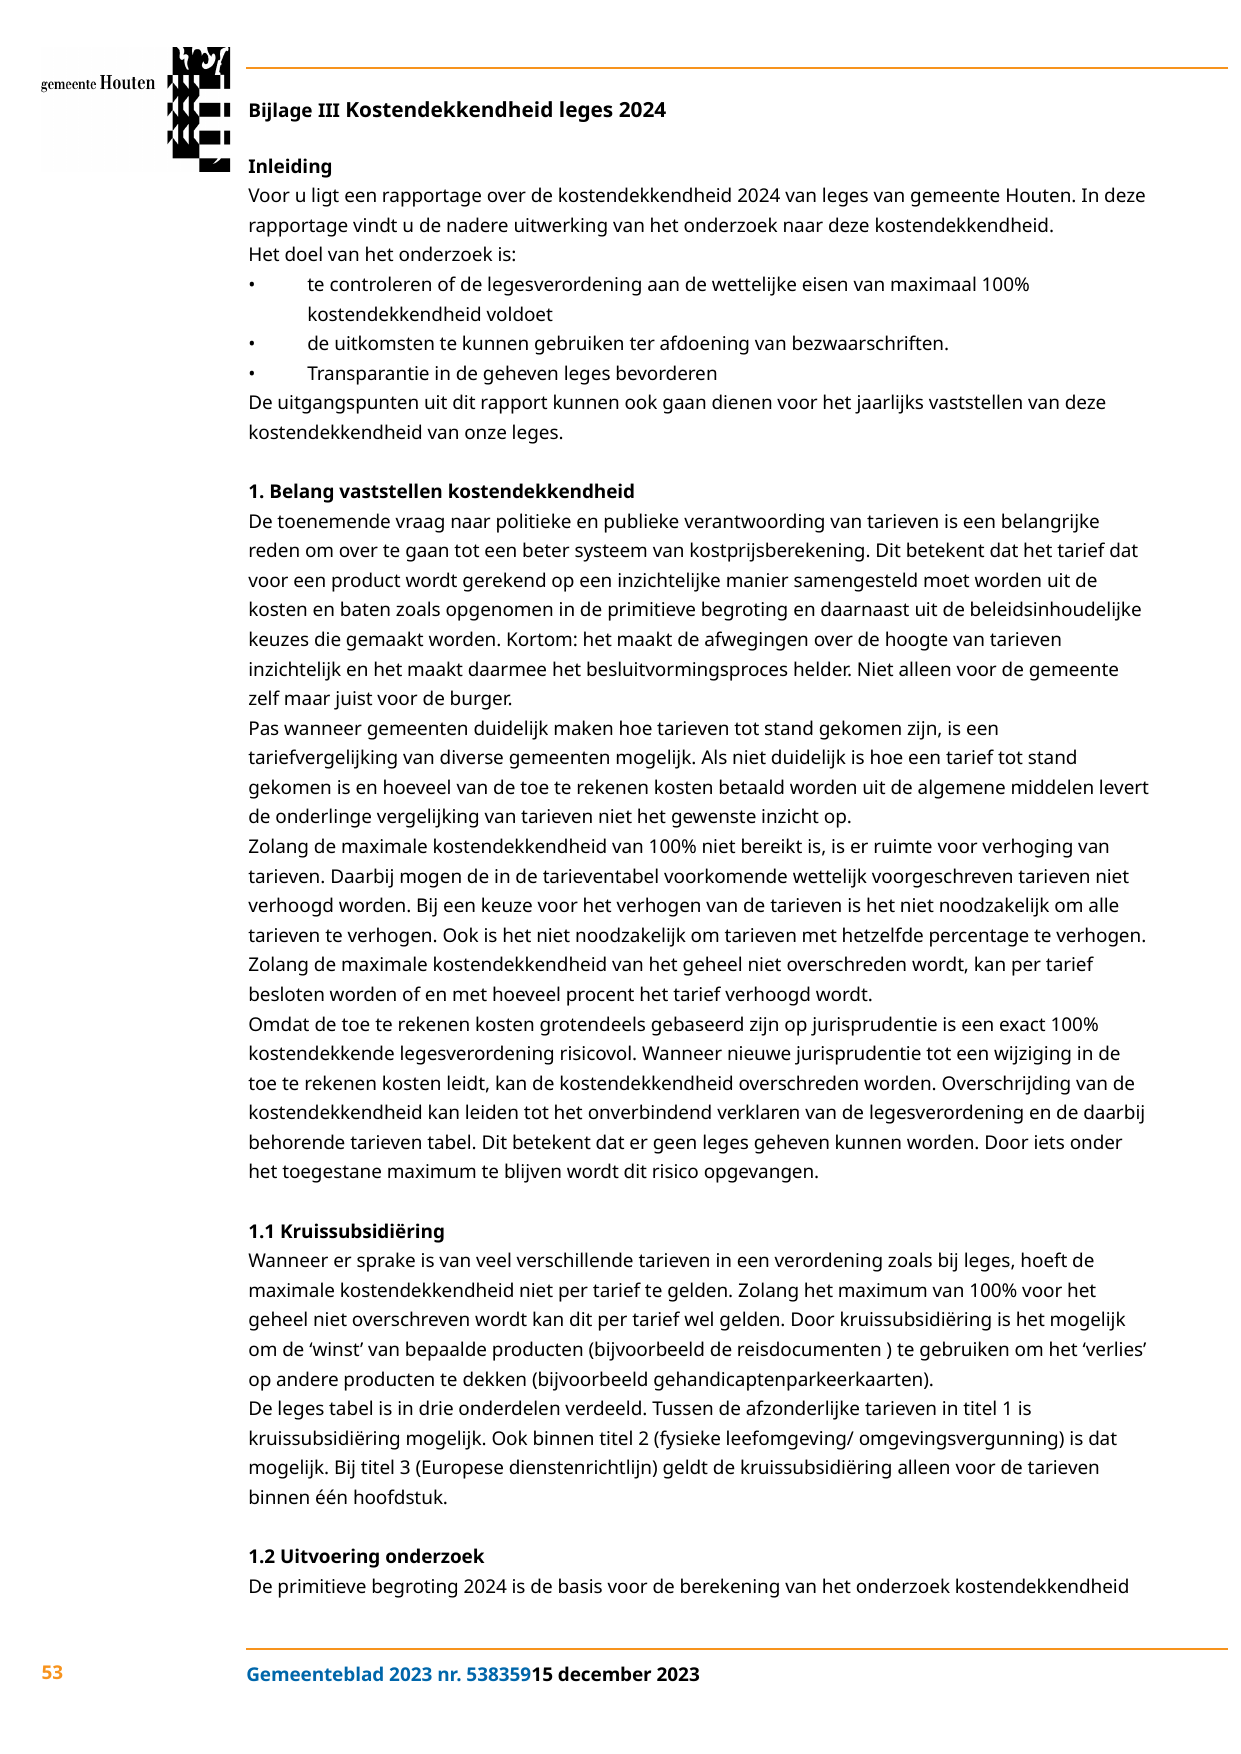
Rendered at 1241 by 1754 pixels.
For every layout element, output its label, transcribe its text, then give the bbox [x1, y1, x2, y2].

text 1.1 Kruissubsidiëring [248, 1218, 1152, 1244]
text De primitieve begroting 2024 is de basis voor de berekening van het onderzoek kostendekkendheid [248, 1573, 1152, 1599]
text Bijlage III Kostendekkendheid leges 2024 [248, 95, 1152, 123]
text Omdat de toe te rekenen kosten grotendeels gebaseerd zijn op jurisprudentie is een exact 100% kostendekkende legesverordening risicovol. Wanneer nieuwe jurisprudentie tot een wijziging in de toe te rekenen kosten leidt, kan de kostendekkendheid overschreden worden. Overschrijding van de kostendekkendheid kan leiden tot het onverbindend verklaren van de legesverordening en de daarbij behorende tarieven tabel. Dit betekent dat er geen leges geheven kunnen worden. Door iets onder het toegestane maximum te blijven wordt dit risico opgevangen. [248, 1011, 1152, 1184]
text Pas wanneer gemeenten duidelijk maken hoe tarieven tot stand gekomen zijn, is een tariefvergelijking van diverse gemeenten mogelijk. Als niet duidelijk is hoe een tarief tot stand gekomen is en hoeveel van de toe te rekenen kosten betaald worden uit de algemene middelen levert de onderlinge vergelijking van tarieven niet het gewenste inzicht op. [248, 715, 1152, 829]
text Het doel van het onderzoek is: [248, 242, 1152, 267]
text 1.2 Uitvoering onderzoek [248, 1543, 1152, 1569]
text De leges tabel is in drie onderdelen verdeeld. Tussen de afzonderlijke tarieven in titel 1 is kruissubsidiëring mogelijk. Ook binnen titel 2 (fysieke leefomgeving/ omgevingsvergunning) is dat mogelijk. Bij titel 3 (Europese dienstenrichtlijn) geldt de kruissubsidiëring alleen voor de tarieven binnen één hoofdstuk. [248, 1395, 1152, 1510]
text Voor u ligt een rapportage over de kostendekkendheid 2024 van leges van gemeente Houten. In deze rapportage vindt u de nadere uitwerking van het onderzoek naar deze kostendekkendheid. [248, 182, 1152, 238]
list te controleren of de legesverordening aan de wettelijke eisen van maximaal 100% kostendekkendheid voldoet [248, 271, 1152, 327]
list Transparantie in de geheven leges bevorderen [248, 360, 1152, 386]
text De toenemende vraag naar politieke en publieke verantwoording van tarieven is een belangrijke reden om over te gaan tot een beter systeem van kostprijsberekening. Dit betekent dat het tarief dat voor een product wordt gerekend op een inzichtelijke manier samengesteld moet worden uit de kosten en baten zoals opgenomen in de primitieve begroting en daarnaast uit de beleidsinhoudelijke keuzes die gemaakt worden. Kortom: het maakt de afwegingen over de hoogte van tarieven inzichtelijk en het maakt daarmee het besluitvormingsproces helder. Niet alleen voor de gemeente zelf maar juist voor de burger. [248, 508, 1152, 711]
text 1. Belang vaststellen kostendekkendheid [248, 478, 1152, 504]
text De uitgangspunten uit dit rapport kunnen ook gaan dienen voor het jaarlijks vaststellen van deze kostendekkendheid van onze leges. [248, 389, 1152, 445]
picture [41, 47, 231, 172]
text Inleiding [248, 153, 1152, 179]
text Zolang de maximale kostendekkendheid van 100% niet bereikt is, is er ruimte voor verhoging van tarieven. Daarbij mogen de in de tarieventabel voorkomende wettelijk voorgeschreven tarieven niet verhoogd worden. Bij een keuze voor het verhogen van de tarieven is het niet noodzakelijk om alle tarieven te verhogen. Ook is het niet noodzakelijk om tarieven met hetzelfde percentage te verhogen. Zolang de maximale kostendekkendheid van het geheel niet overschreden wordt, kan per tarief besloten worden of en met hoeveel procent het tarief verhoogd wordt. [248, 833, 1152, 1007]
list de uitkomsten te kunnen gebruiken ter afdoening van bezwaarschriften. [248, 330, 1152, 356]
text Wanneer er sprake is van veel verschillende tarieven in een verordening zoals bij leges, hoeft de maximale kostendekkendheid niet per tarief te gelden. Zolang het maximum van 100% voor het geheel niet overschreven wordt kan dit per tarief wel gelden. Door kruissubsidiëring is het mogelijk om de ‘winst’ van bepaalde producten (bijvoorbeeld de reisdocumenten ) te gebruiken om het ‘verlies’ op andere producten te dekken (bijvoorbeeld gehandicaptenparkeerkaarten). [248, 1247, 1152, 1392]
